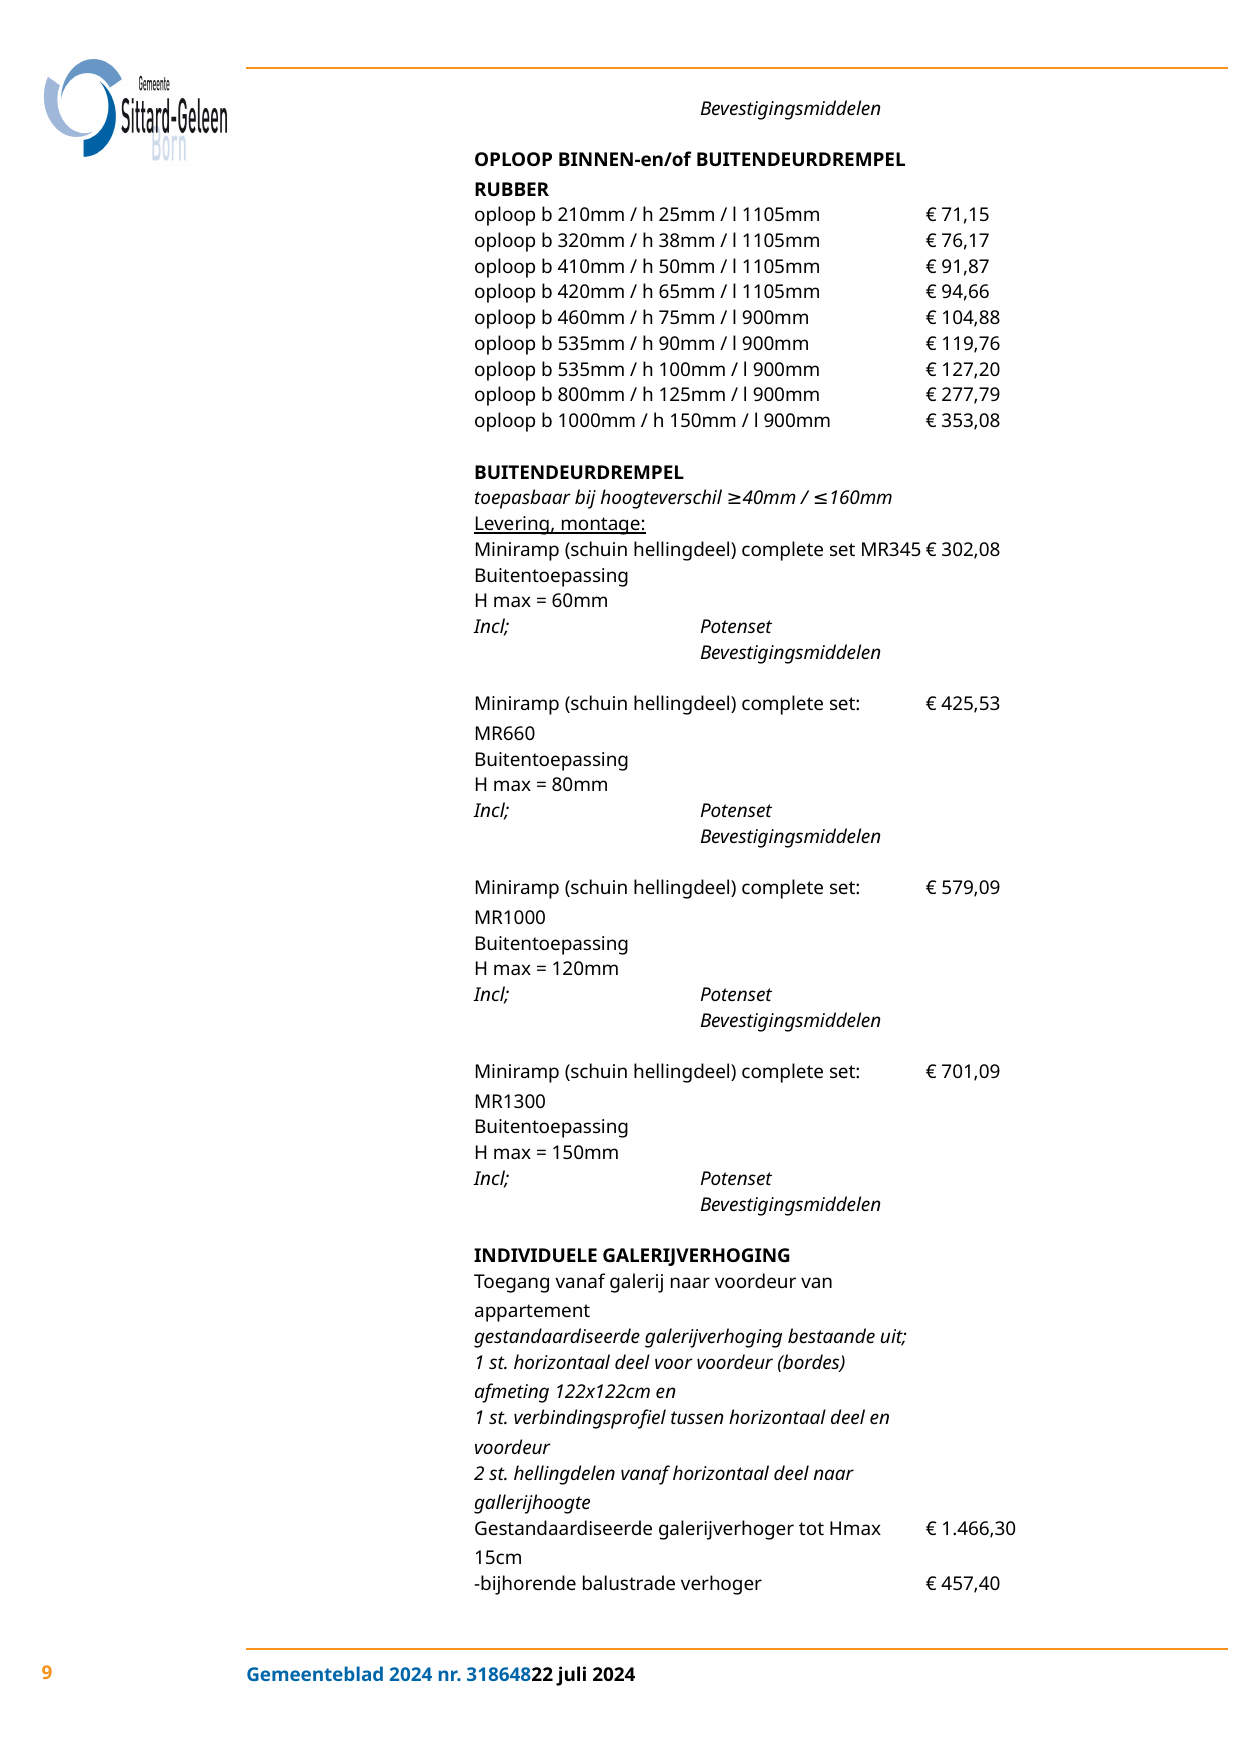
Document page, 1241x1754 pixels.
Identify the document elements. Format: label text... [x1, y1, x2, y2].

table_cell Potenset [700, 981, 926, 1007]
table_cell [248, 1191, 474, 1217]
table_cell [926, 1268, 1152, 1323]
table_cell [926, 613, 1152, 639]
table_cell Incl; [474, 981, 700, 1007]
table_cell [248, 408, 474, 433]
table_cell [700, 1033, 926, 1058]
table_cell [248, 1217, 474, 1242]
table_cell € 1.466,30 [926, 1515, 1152, 1570]
table_cell € 91,87 [926, 253, 1152, 279]
table_cell oploop b 535mm / h 100mm / l 900mm [474, 356, 926, 382]
table_cell [700, 562, 926, 587]
table_cell Gestandaardiseerde galerijverhoger tot Hmax 15cm [474, 1515, 926, 1570]
table_cell OPLOOP BINNEN-en/of BUITENDEURDREMPEL RUBBER [474, 146, 926, 202]
table_cell [700, 930, 926, 955]
table_cell Potenset [700, 797, 926, 823]
table_cell [926, 1460, 1152, 1515]
picture [41, 47, 231, 172]
table_cell [926, 1165, 1152, 1191]
table_cell H max = 120mm [474, 955, 700, 981]
table_cell Bevestigingsmiddelen [700, 823, 926, 849]
table_cell [926, 955, 1152, 981]
table_cell [248, 485, 474, 510]
table_cell [248, 1058, 474, 1114]
table_cell oploop b 410mm / h 50mm / l 1105mm [474, 253, 926, 279]
table_cell € 425,53 [926, 690, 1152, 746]
table_cell [474, 823, 700, 849]
table_cell [248, 510, 474, 536]
table_cell Levering, montage: [474, 510, 700, 536]
table_cell [248, 690, 474, 746]
table_cell [926, 1007, 1152, 1033]
table_cell oploop b 535mm / h 90mm / l 900mm [474, 330, 926, 356]
table_cell [248, 279, 474, 304]
table_cell Miniramp (schuin hellingdeel) complete set: MR1300 [474, 1058, 926, 1114]
table_cell [248, 1114, 474, 1139]
table_cell [248, 330, 474, 356]
table_cell oploop b 1000mm / h 150mm / l 900mm [474, 408, 926, 433]
table_cell [248, 1165, 474, 1191]
table_cell Bevestigingsmiddelen [700, 1007, 926, 1033]
table_cell [248, 746, 474, 771]
table_cell [248, 202, 474, 227]
table_cell [248, 955, 474, 981]
table_cell € 457,40 [926, 1570, 1152, 1596]
table_cell H max = 60mm [474, 588, 700, 613]
table_cell [248, 433, 474, 459]
table_cell [248, 1515, 474, 1570]
table_cell € 94,66 [926, 279, 1152, 304]
table_cell [926, 433, 1152, 459]
table_cell [248, 227, 474, 253]
table_cell € 127,20 [926, 356, 1152, 382]
table_cell [926, 849, 1152, 874]
table_cell [474, 121, 700, 146]
table_cell [474, 639, 700, 665]
table_cell Miniramp (schuin hellingdeel) complete set: MR660 [474, 690, 926, 746]
table_cell [700, 510, 926, 536]
table_cell -bijhorende balustrade verhoger [474, 1570, 926, 1596]
table_cell INDIVIDUELE GALERIJVERHOGING [474, 1242, 926, 1268]
table_cell [926, 146, 1152, 202]
table_cell [248, 930, 474, 955]
table_cell [700, 955, 926, 981]
table_cell [248, 253, 474, 279]
table_cell [248, 356, 474, 382]
table_cell [926, 510, 1152, 536]
table_cell [926, 823, 1152, 849]
table_cell [248, 1242, 474, 1268]
table_cell H max = 150mm [474, 1139, 700, 1165]
table_cell [248, 536, 474, 562]
table_cell Miniramp (schuin hellingdeel) complete set MR345 [474, 536, 926, 562]
table_cell [248, 849, 474, 874]
table_cell 2 st. hellingdelen vanaf horizontaal deel naar gallerijhoogte [474, 1460, 926, 1515]
table_cell Miniramp (schuin hellingdeel) complete set: MR1000 [474, 874, 926, 930]
table_cell [926, 1242, 1152, 1268]
table_cell [700, 1139, 926, 1165]
table_cell gestandaardiseerde galerijverhoging bestaande uit; [474, 1323, 926, 1349]
table_cell [926, 1139, 1152, 1165]
table_cell [474, 433, 926, 459]
table_cell [926, 459, 1152, 484]
table_cell € 701,09 [926, 1058, 1152, 1114]
table_cell [248, 382, 474, 407]
table_cell [926, 485, 1152, 510]
table_cell BUITENDEURDREMPEL [474, 459, 926, 484]
table_cell [700, 1217, 926, 1242]
table_cell [926, 1217, 1152, 1242]
table_cell Buitentoepassing [474, 1114, 700, 1139]
table_cell [248, 121, 474, 146]
table_cell [700, 1114, 926, 1139]
table_cell [926, 930, 1152, 955]
table_cell [926, 1323, 1152, 1349]
table_cell [248, 1349, 474, 1404]
table_cell [700, 588, 926, 613]
table_cell [248, 1139, 474, 1165]
table_cell [248, 1570, 474, 1596]
table_cell 1 st. horizontaal deel voor voordeur (bordes) afmeting 122x122cm en [474, 1349, 926, 1404]
table_cell [926, 121, 1152, 146]
table_cell € 579,09 [926, 874, 1152, 930]
table_cell [926, 1349, 1152, 1404]
table_cell [248, 1033, 474, 1058]
table_cell € 104,88 [926, 305, 1152, 330]
table_cell [248, 797, 474, 823]
table_cell [700, 849, 926, 874]
table_cell [248, 588, 474, 613]
table_cell [700, 121, 926, 146]
table_cell Bevestigingsmiddelen [700, 639, 926, 665]
table_cell [926, 1404, 1152, 1460]
table_cell [474, 95, 700, 121]
table_cell [248, 459, 474, 484]
table_cell [248, 1323, 474, 1349]
table_cell H max = 80mm [474, 771, 700, 797]
table_cell € 277,79 [926, 382, 1152, 407]
table_cell oploop b 460mm / h 75mm / l 900mm [474, 305, 926, 330]
table_cell [926, 1191, 1152, 1217]
table_cell € 119,76 [926, 330, 1152, 356]
table_cell [248, 823, 474, 849]
table_cell Toegang vanaf galerij naar voordeur van appartement [474, 1268, 926, 1323]
table_cell € 71,15 [926, 202, 1152, 227]
table_cell oploop b 420mm / h 65mm / l 1105mm [474, 279, 926, 304]
table_cell [248, 1404, 474, 1460]
table_cell [248, 146, 474, 202]
table_cell oploop b 800mm / h 125mm / l 900mm [474, 382, 926, 407]
table_cell [248, 771, 474, 797]
table_cell Incl; [474, 1165, 700, 1191]
table_cell [700, 746, 926, 771]
table_cell [926, 562, 1152, 587]
table_cell [248, 305, 474, 330]
table_cell [248, 562, 474, 587]
table_cell [474, 1217, 700, 1242]
table_cell [926, 771, 1152, 797]
table_cell [926, 639, 1152, 665]
table_cell [248, 874, 474, 930]
table_cell [248, 981, 474, 1007]
table_cell Buitentoepassing [474, 930, 700, 955]
table_cell [926, 95, 1152, 121]
table_cell [700, 665, 926, 690]
table_cell [248, 1460, 474, 1515]
table_cell € 302,08 [926, 536, 1152, 562]
table_cell Buitentoepassing [474, 746, 700, 771]
table_cell oploop b 210mm / h 25mm / l 1105mm [474, 202, 926, 227]
table_cell [926, 1114, 1152, 1139]
table_cell [926, 797, 1152, 823]
table_cell oploop b 320mm / h 38mm / l 1105mm [474, 227, 926, 253]
table_cell € 76,17 [926, 227, 1152, 253]
table_cell [248, 665, 474, 690]
table_cell [248, 613, 474, 639]
table_cell Potenset [700, 1165, 926, 1191]
table_cell [926, 1033, 1152, 1058]
table_cell [926, 981, 1152, 1007]
table_cell Buitentoepassing [474, 562, 700, 587]
table_cell [248, 1007, 474, 1033]
table_cell [248, 95, 474, 121]
table_cell [474, 1007, 700, 1033]
table_cell [926, 588, 1152, 613]
table_cell [926, 746, 1152, 771]
table_cell toepasbaar bij hoogteverschil ≥40mm / ≤160mm [474, 485, 926, 510]
table_cell [700, 771, 926, 797]
table_cell [926, 665, 1152, 690]
table_cell € 353,08 [926, 408, 1152, 433]
table_cell [474, 665, 700, 690]
table_cell Incl; [474, 613, 700, 639]
table_cell Bevestigingsmiddelen [700, 1191, 926, 1217]
table_cell Incl; [474, 797, 700, 823]
table_cell [474, 849, 700, 874]
table_cell [474, 1033, 700, 1058]
table_cell [248, 1268, 474, 1323]
table_cell Bevestigingsmiddelen [700, 95, 926, 121]
table_cell [248, 639, 474, 665]
table_cell 1 st. verbindingsprofiel tussen horizontaal deel en voordeur [474, 1404, 926, 1460]
table_cell [474, 1191, 700, 1217]
table_cell Potenset [700, 613, 926, 639]
